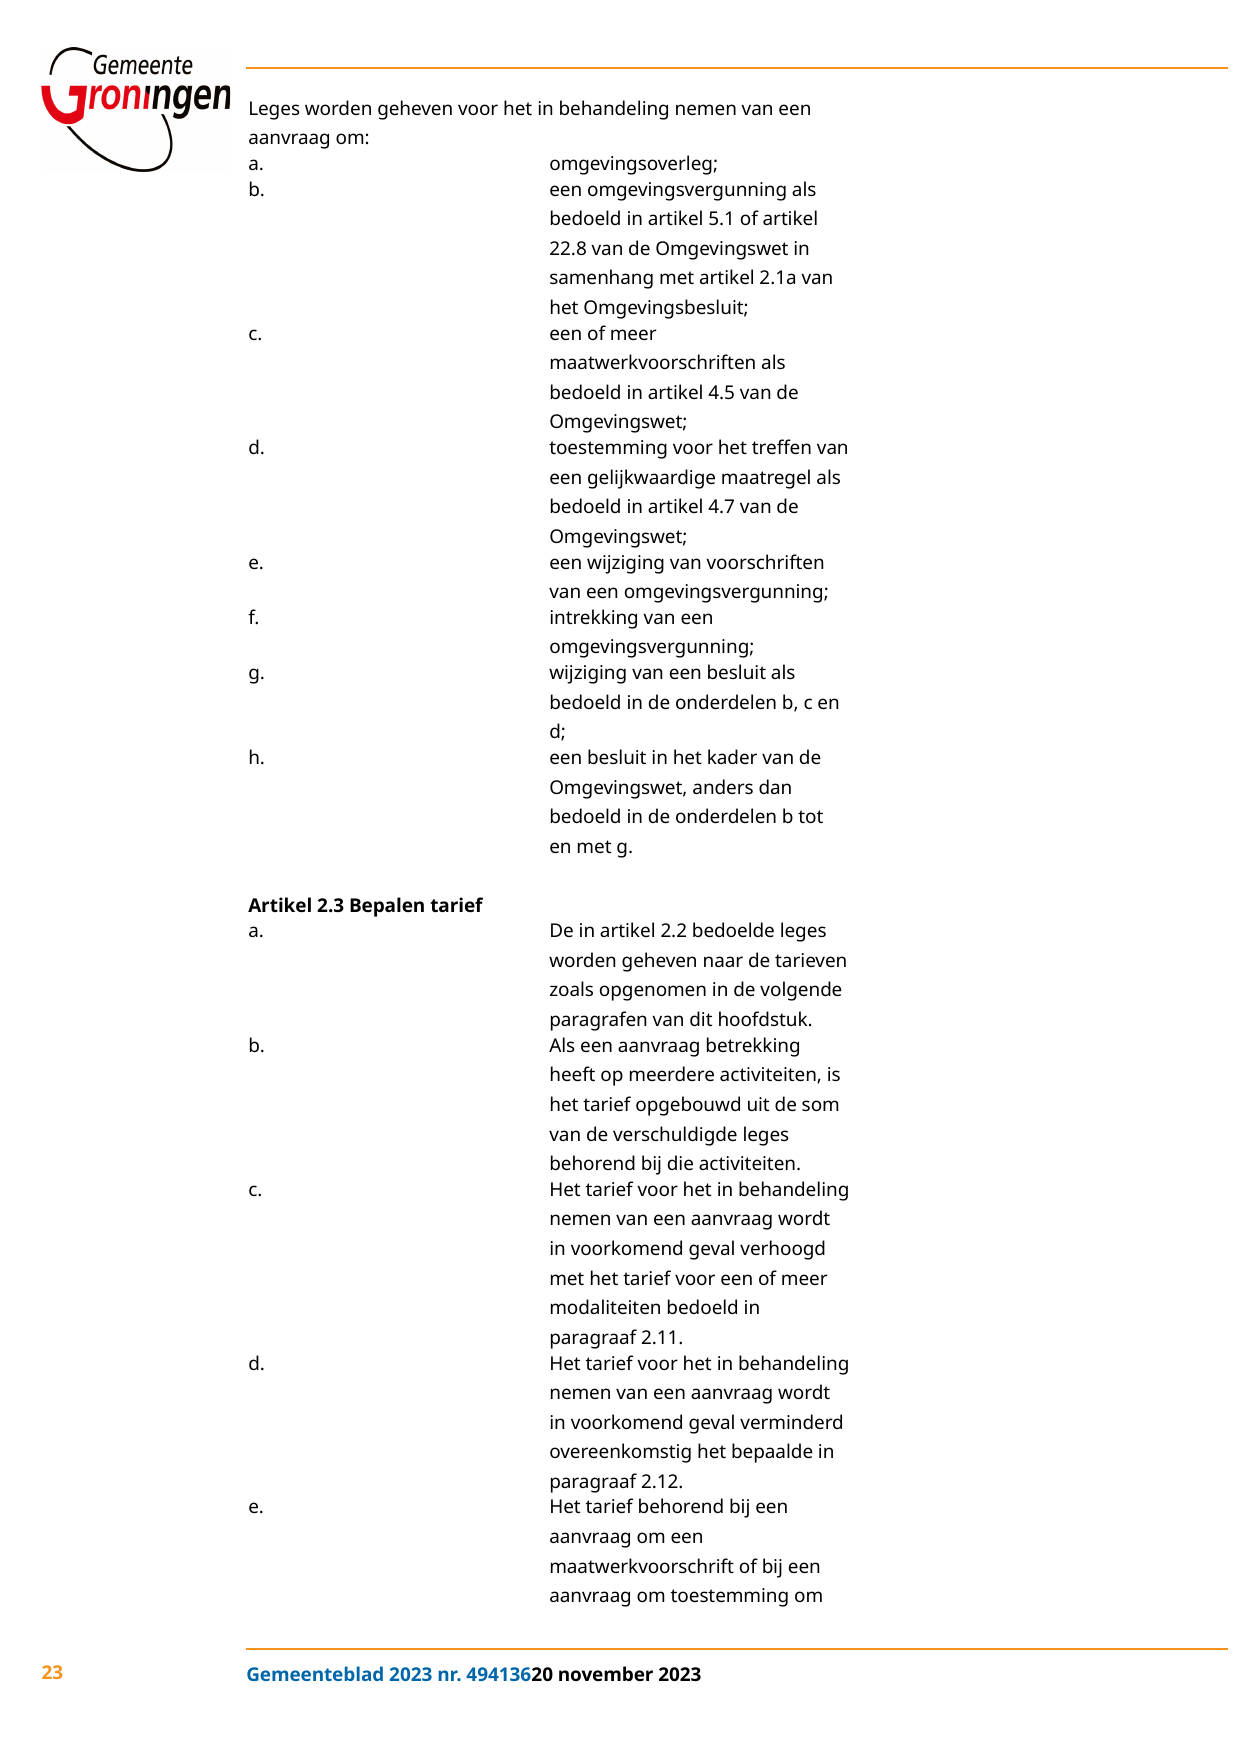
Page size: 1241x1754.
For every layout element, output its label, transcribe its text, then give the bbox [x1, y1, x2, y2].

table_cell [850, 1176, 1152, 1350]
table_cell [850, 660, 1152, 744]
table_cell [850, 1494, 1152, 1608]
table_cell Het tarief voor het in behandeling nemen van een aanvraag wordt in voorkomend geval verhoogd met het tarief voor een of meer modaliteiten bedoeld in paragraaf 2.11. [549, 1176, 850, 1350]
table_header [850, 892, 1152, 917]
table_cell wijziging van een besluit als bedoeld in de onderdelen b, c en d; [549, 660, 850, 744]
table_cell intrekking van een omgevingsvergunning; [549, 604, 850, 659]
table_cell [850, 434, 1152, 549]
table_cell a. [248, 150, 549, 176]
table_cell [850, 604, 1152, 659]
table_cell e. [248, 549, 549, 604]
table_cell een besluit in het kader van de Omgevingswet, anders dan bedoeld in de onderdelen b tot en met g. [549, 744, 850, 859]
table_cell Het tarief voor het in behandeling nemen van een aanvraag wordt in voorkomend geval verminderd overeenkomstig het bepaalde in paragraaf 2.12. [549, 1350, 850, 1494]
picture [41, 47, 231, 172]
table_cell Als een aanvraag betrekking heeft op meerdere activiteiten, is het tarief opgebouwd uit de som van de verschuldigde leges behorend bij die activiteiten. [549, 1032, 850, 1176]
table_cell Het tarief behorend bij een aanvraag om een maatwerkvoorschrift of bij een aanvraag om toestemming om [549, 1494, 850, 1608]
table_cell e. [248, 1494, 549, 1608]
table_cell [850, 744, 1152, 859]
table_cell Leges worden geheven voor het in behandeling nemen van een aanvraag om: [248, 95, 850, 150]
table_cell d. [248, 434, 549, 549]
table_cell een omgevingsvergunning als bedoeld in artikel 5.1 of artikel 22.8 van de Omgevingswet in samenhang met artikel 2.1a van het Omgevingsbesluit; [549, 176, 850, 320]
table_cell toestemming voor het treffen van een gelijkwaardige maatregel als bedoeld in artikel 4.7 van de Omgevingswet; [549, 434, 850, 549]
table_cell omgevingsoverleg; [549, 150, 850, 176]
table_cell [850, 1350, 1152, 1494]
table_cell b. [248, 1032, 549, 1176]
table_cell [850, 150, 1152, 176]
table_cell f. [248, 604, 549, 659]
table_cell een wijziging van voorschriften van een omgevingsvergunning; [549, 549, 850, 604]
table_cell h. [248, 744, 549, 859]
table_cell b. [248, 176, 549, 320]
table_cell [850, 1032, 1152, 1176]
table_cell g. [248, 660, 549, 744]
table_cell c. [248, 1176, 549, 1350]
table_cell c. [248, 320, 549, 434]
table_cell [850, 549, 1152, 604]
table_cell De in artikel 2.2 bedoelde leges worden geheven naar de tarieven zoals opgenomen in de volgende paragrafen van dit hoofdstuk. [549, 918, 850, 1032]
table_cell een of meer maatwerkvoorschriften als bedoeld in artikel 4.5 van de Omgevingswet; [549, 320, 850, 434]
table_cell [850, 918, 1152, 1032]
table_cell d. [248, 1350, 549, 1494]
table_header Artikel 2.3 Bepalen tarief [248, 892, 850, 917]
table_cell [850, 320, 1152, 434]
table_cell [850, 176, 1152, 320]
table_cell [850, 95, 1152, 150]
table_cell a. [248, 918, 549, 1032]
